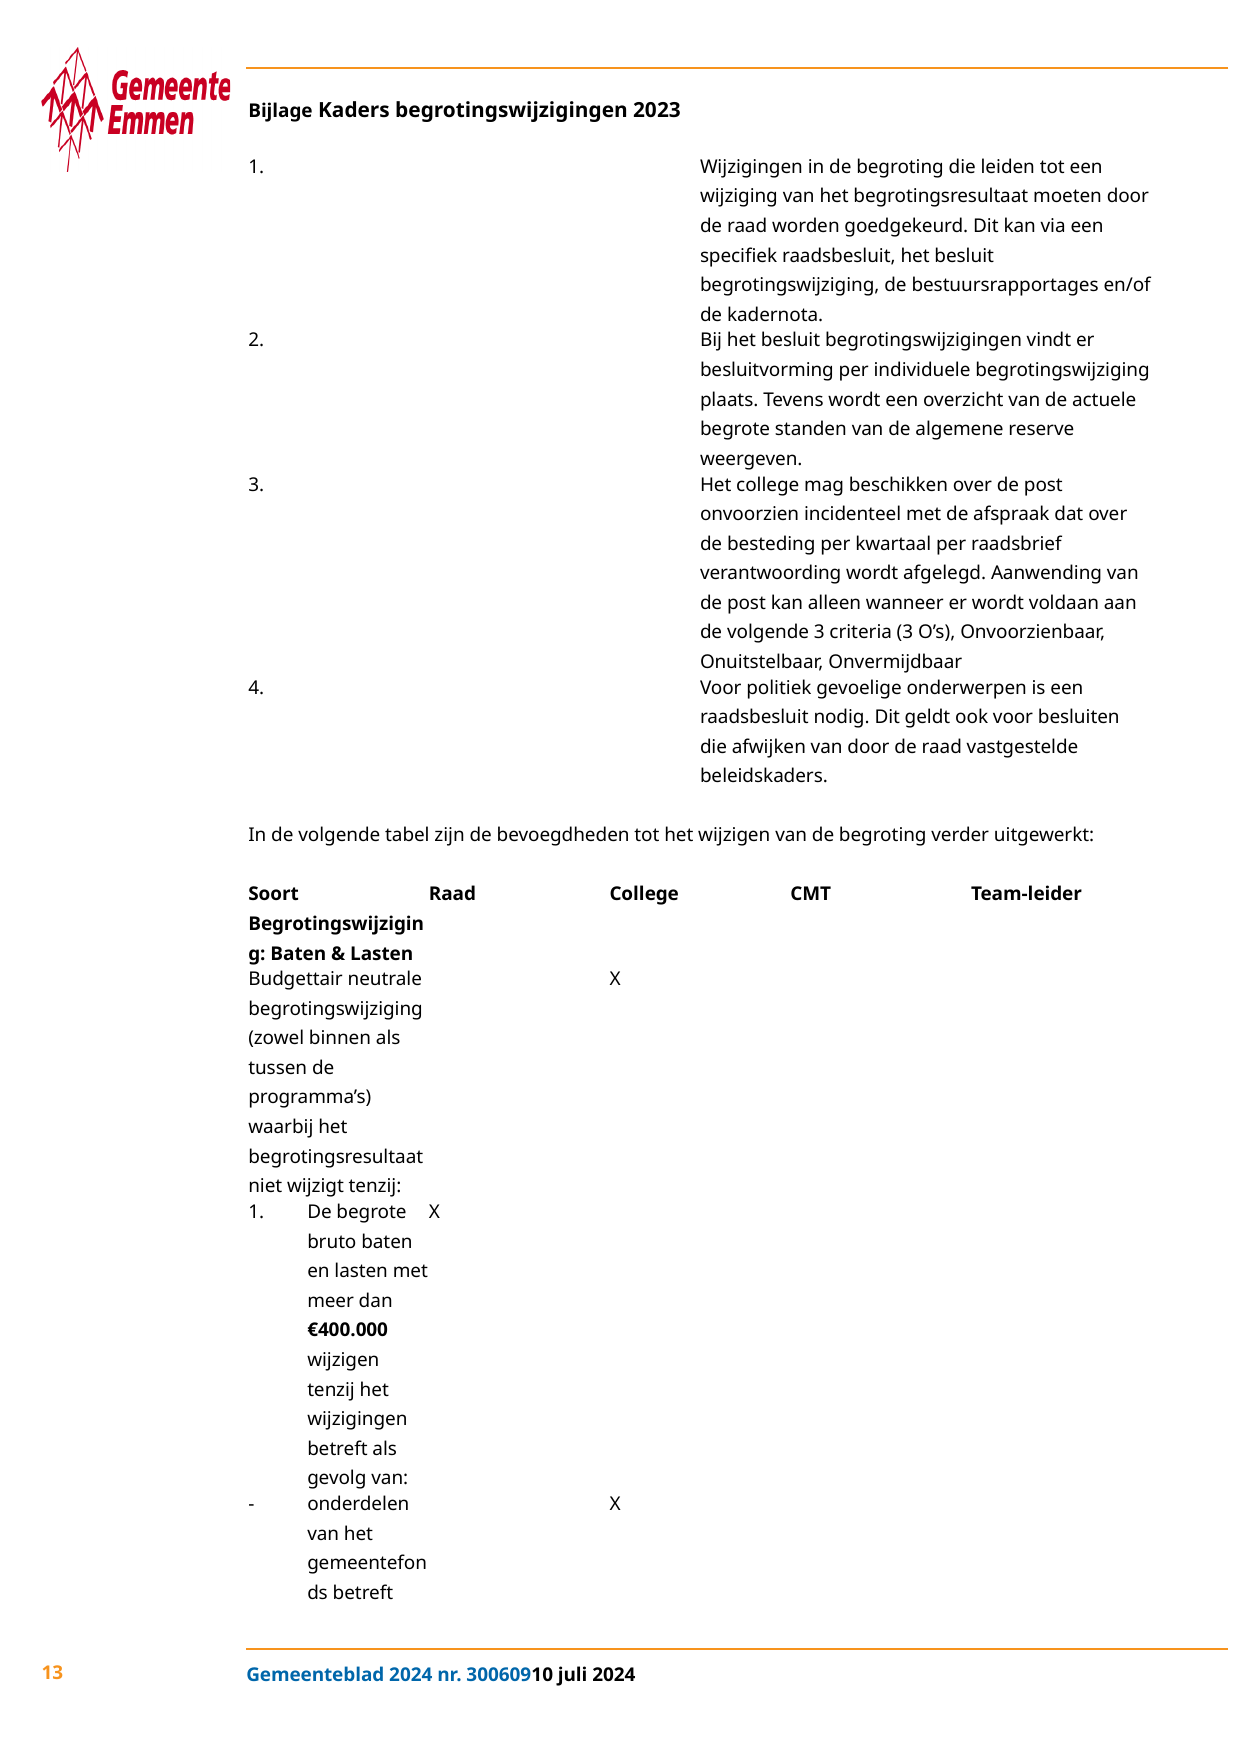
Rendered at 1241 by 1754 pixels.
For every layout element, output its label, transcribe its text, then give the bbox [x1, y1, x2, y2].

table_cell [971, 965, 1152, 1198]
table_header Team-leider [971, 881, 1152, 965]
table_cell [429, 965, 609, 1198]
table_cell Bij het besluit begrotingswijzigingen vindt er besluitvorming per individuele begrotingswijziging plaats. Tevens wordt een overzicht van de actuele begrote standen van de algemene reserve weergeven. [700, 327, 1152, 471]
table_cell [971, 1490, 1152, 1605]
text Bijlage Kaders begrotingswijzigingen 2023 [248, 95, 1152, 123]
text In de volgende tabel zijn de bevoegdheden tot het wijzigen van de begroting verder uitgewerkt: [248, 821, 1152, 847]
table_cell [790, 965, 971, 1198]
table_header CMT [790, 881, 971, 965]
table_cell X [609, 1490, 790, 1605]
table_cell [790, 1198, 971, 1490]
table_header 1. [248, 153, 700, 327]
table_cell [609, 1198, 790, 1490]
table_cell 2. [248, 327, 700, 471]
table_header Wijzigingen in de begroting die leiden tot een wijziging van het begrotingsresultaat moeten door de raad worden goedgekeurd. Dit kan via een specifiek raadsbesluit, het besluit begrotingswijziging, de bestuursrapportages en/of de kadernota. [700, 153, 1152, 327]
table_header Soort Begrotingswijziging: Baten & Lasten [248, 881, 429, 965]
picture [41, 47, 231, 172]
table_cell onderdelen van het gemeentefonds betreft [248, 1490, 429, 1605]
table_header College [609, 881, 790, 965]
table_cell Budgettair neutrale begrotingswijziging (zowel binnen als tussen de programma’s) waarbij het begrotingsresultaat niet wijzigt tenzij: [248, 965, 429, 1198]
table_cell [429, 1490, 609, 1605]
table_header Raad [429, 881, 609, 965]
table_cell Het college mag beschikken over de post onvoorzien incidenteel met de afspraak dat over de besteding per kwartaal per raadsbrief verantwoording wordt afgelegd. Aanwending van de post kan alleen wanneer er wordt voldaan aan de volgende 3 criteria (3 O’s), Onvoorzienbaar, Onuitstelbaar, Onvermijdbaar [700, 471, 1152, 674]
table_cell 3. [248, 471, 700, 674]
table_cell De begrote bruto baten en lasten met meer dan €400.000 wijzigen tenzij het wijzigingen betreft als gevolg van: [248, 1198, 429, 1490]
table_cell X [429, 1198, 609, 1490]
table_cell 4. [248, 674, 700, 788]
table_cell [790, 1490, 971, 1605]
table_cell [971, 1198, 1152, 1490]
table_cell Voor politiek gevoelige onderwerpen is een raadsbesluit nodig. Dit geldt ook voor besluiten die afwijken van door de raad vastgestelde beleidskaders. [700, 674, 1152, 788]
table_cell X [609, 965, 790, 1198]
